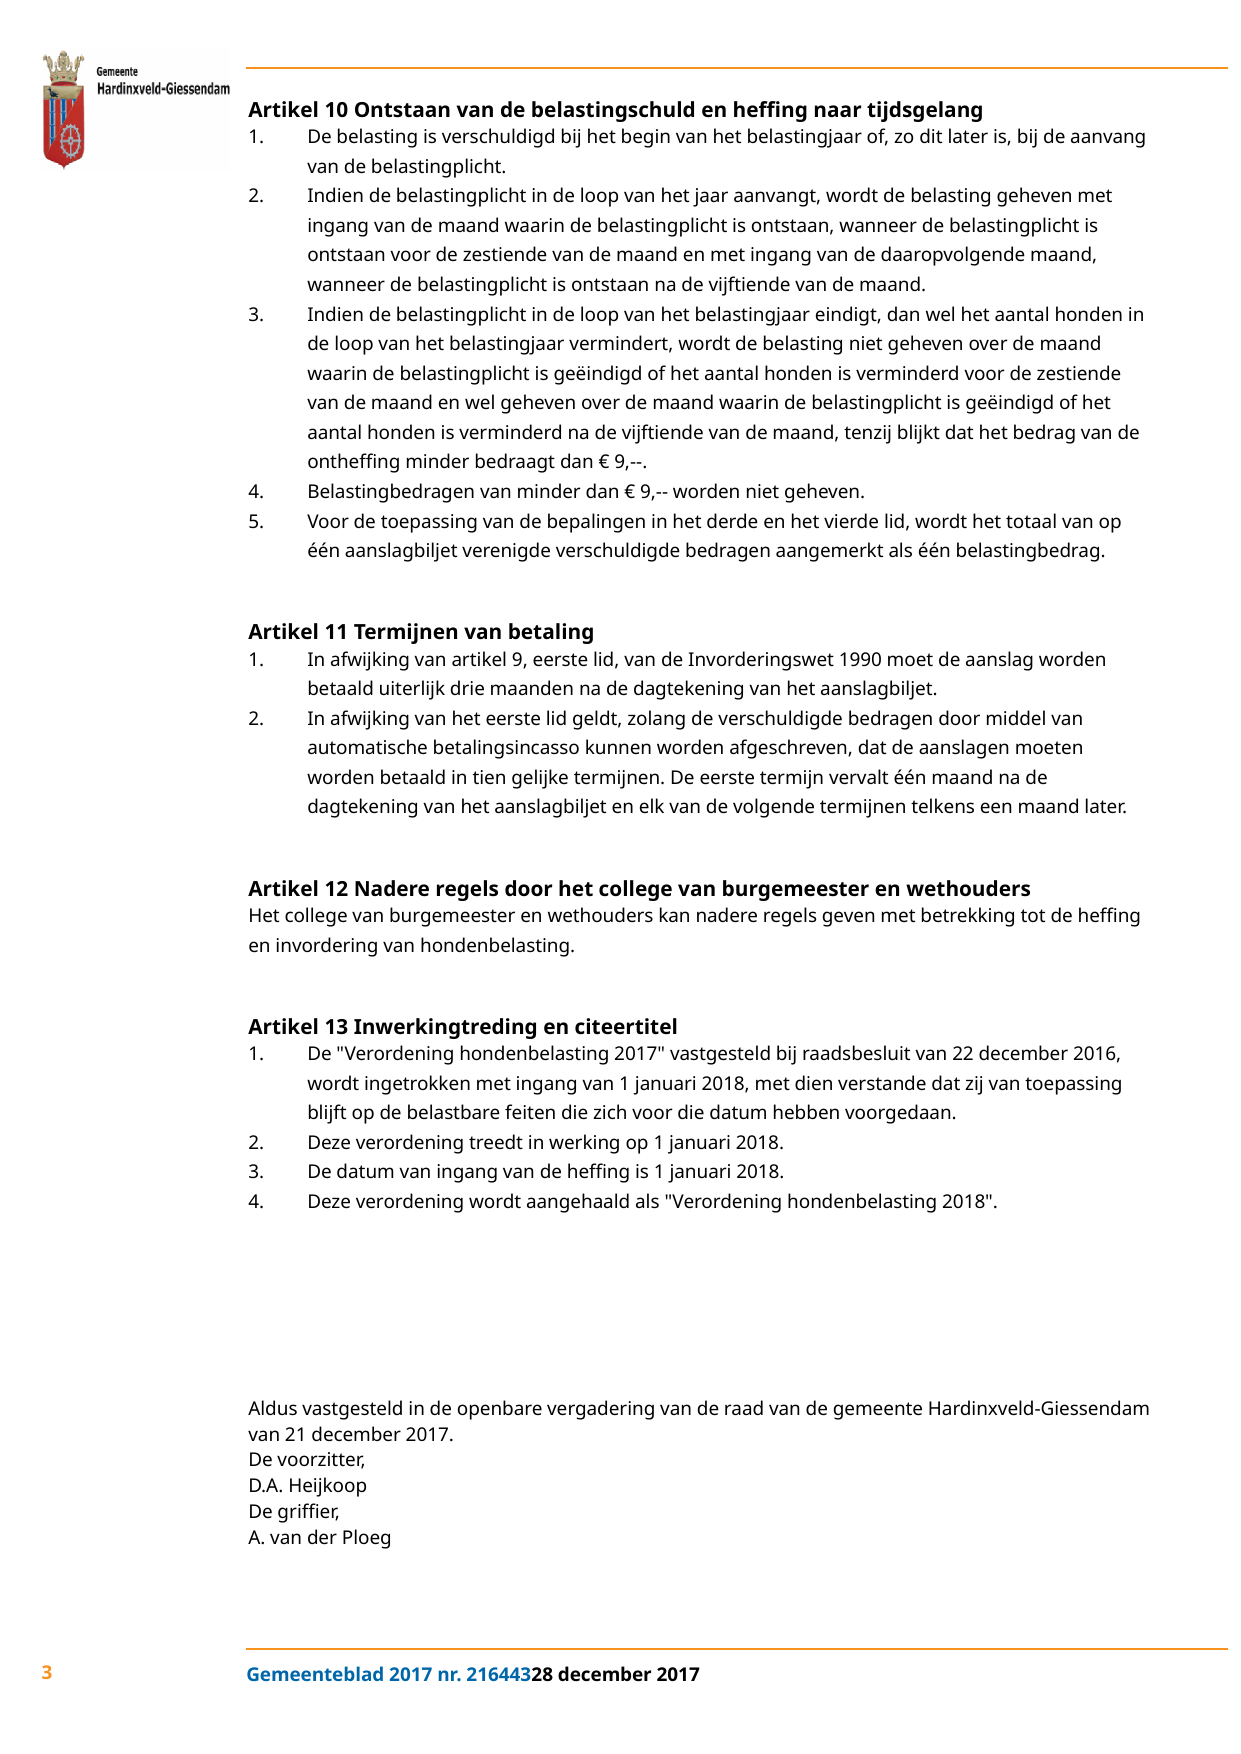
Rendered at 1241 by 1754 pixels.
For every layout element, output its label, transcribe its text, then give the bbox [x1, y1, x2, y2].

text Artikel 13 Inwerkingtreding en citeertitel [248, 1012, 1152, 1040]
list Belastingbedragen van minder dan € 9,-- worden niet geheven. [248, 478, 1152, 504]
text Artikel 10 Ontstaan van de belastingschuld en heffing naar tijdsgelang [248, 95, 1152, 123]
text D.A. Heijkoop [248, 1472, 1152, 1498]
list Indien de belastingplicht in de loop van het belastingjaar eindigt, dan wel het aantal honden in de loop van het belastingjaar vermindert, wordt de belasting niet geheven over de maand waarin de belastingplicht is geëindigd of het aantal honden is verminderd voor de zestiende van de maand en wel geheven over de maand waarin de belastingplicht is geëindigd of het aantal honden is verminderd na de vijftiende van de maand, tenzij blijkt dat het bedrag van de ontheffing minder bedraagt dan € 9,--. [248, 301, 1152, 474]
text A. van der Ploeg [248, 1524, 1152, 1549]
text Artikel 12 Nadere regels door het college van burgemeester en wethouders [248, 874, 1152, 902]
list De datum van ingang van de heffing is 1 januari 2018. [248, 1158, 1152, 1184]
text Het college van burgemeester en wethouders kan nadere regels geven met betrekking tot de heffing en invordering van hondenbelasting. [248, 902, 1152, 957]
list In afwijking van het eerste lid geldt, zolang de verschuldigde bedragen door middel van automatische betalingsincasso kunnen worden afgeschreven, dat de aanslagen moeten worden betaald in tien gelijke termijnen. De eerste termijn vervalt één maand na de dagtekening van het aanslagbiljet en elk van de volgende termijnen telkens een maand later. [248, 705, 1152, 819]
text De griffier, [248, 1498, 1152, 1524]
list Deze verordening treedt in werking op 1 januari 2018. [248, 1129, 1152, 1155]
list De belasting is verschuldigd bij het begin van het belastingjaar of, zo dit later is, bij de aanvang van de belastingplicht. [248, 123, 1152, 178]
text Artikel 11 Termijnen van betaling [248, 617, 1152, 646]
list Voor de toepassing van de bepalingen in het derde en het vierde lid, wordt het totaal van op één aanslagbiljet verenigde verschuldigde bedragen aangemerkt als één belastingbedrag. [248, 508, 1152, 563]
text Aldus vastgesteld in de openbare vergadering van de raad van de gemeente Hardinxveld-Giessendam van 21 december 2017. [248, 1395, 1152, 1447]
picture [41, 47, 231, 172]
list Deze verordening wordt aangehaald als "Verordening hondenbelasting 2018". [248, 1188, 1152, 1214]
list Indien de belastingplicht in de loop van het jaar aanvangt, wordt de belasting geheven met ingang van de maand waarin de belastingplicht is ontstaan, wanneer de belastingplicht is ontstaan voor de zestiende van de maand en met ingang van de daaropvolgende maand, wanneer de belastingplicht is ontstaan na de vijftiende van de maand. [248, 182, 1152, 297]
list De "Verordening hondenbelasting 2017" vastgesteld bij raadsbesluit van 22 december 2016, wordt ingetrokken met ingang van 1 januari 2018, met dien verstande dat zij van toepassing blijft op de belastbare feiten die zich voor die datum hebben voorgedaan. [248, 1040, 1152, 1125]
text De voorzitter, [248, 1447, 1152, 1472]
list In afwijking van artikel 9, eerste lid, van de Invorderingswet 1990 moet de aanslag worden betaald uiterlijk drie maanden na de dagtekening van het aanslagbiljet. [248, 646, 1152, 701]
